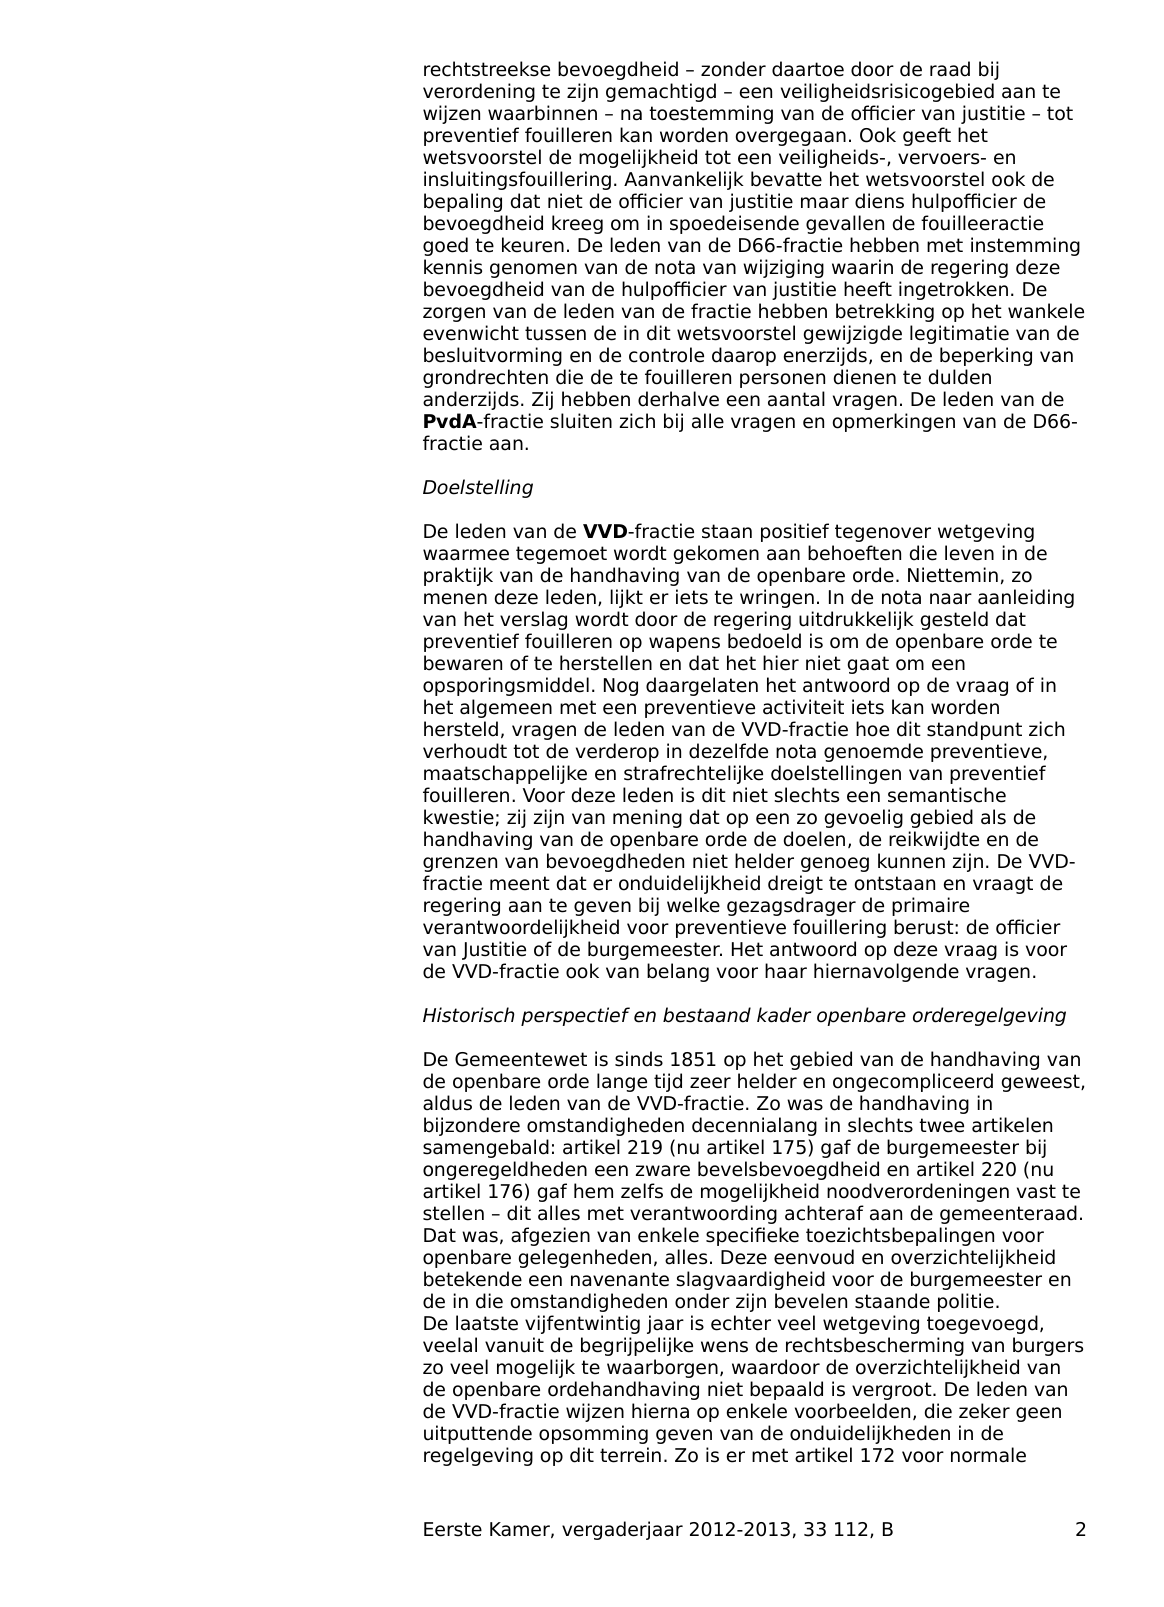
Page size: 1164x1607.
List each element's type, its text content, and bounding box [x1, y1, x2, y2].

text De Gemeentewet is sinds 1851 op het gebied van de handhaving van de openbare orde lange tijd zeer helder en ongecompliceerd geweest, aldus de leden van de VVD-fractie. Zo was de handhaving in bijzondere omstandigheden decennialang in slechts twee artikelen samengebald: artikel 219 (nu artikel 175) gaf de burgemeester bij ongeregeldheden een zware bevelsbevoegdheid en artikel 220 (nu artikel 176) gaf hem zelfs de mogelijkheid noodverordeningen vast te stellen – dit alles met verantwoording achteraf aan de gemeenteraad. Dat was, afgezien van enkele specifieke toezichtsbepalingen voor openbare gelegenheden, alles. Deze eenvoud en overzichtelijkheid betekende een navenante slagvaardigheid voor de burgemeester en de in die omstandigheden onder zijn bevelen staande politie. [422, 1049, 1087, 1313]
subtitle Historisch perspectief en bestaand kader openbare orderegelgeving [422, 1005, 1087, 1027]
text De leden van de VVD-fractie staan positief tegenover wetgeving waarmee tegemoet wordt gekomen aan behoeften die leven in de praktijk van de handhaving van de openbare orde. Niettemin, zo menen deze leden, lijkt er iets te wringen. In de nota naar aanleiding van het verslag wordt door de regering uitdrukkelijk gesteld dat preventief fouilleren op wapens bedoeld is om de openbare orde te bewaren of te herstellen en dat het hier niet gaat om een opsporingsmiddel. Nog daargelaten het antwoord op de vraag of in het algemeen met een preventieve activiteit iets kan worden hersteld, vragen de leden van de VVD-fractie hoe dit standpunt zich verhoudt tot de verderop in dezelfde nota genoemde preventieve, maatschappelijke en strafrechtelijke doelstellingen van preventief fouilleren. Voor deze leden is dit niet slechts een semantische kwestie; zij zijn van mening dat op een zo gevoelig gebied als de handhaving van de openbare orde de doelen, de reikwijdte en de grenzen van bevoegdheden niet helder genoeg kunnen zijn. De VVD-fractie meent dat er onduidelijkheid dreigt te ontstaan en vraagt de regering aan te geven bij welke gezagsdrager de primaire verantwoordelijkheid voor preventieve fouillering berust: de officier van Justitie of de burgemeester. Het antwoord op deze vraag is voor de VVD-fractie ook van belang voor haar hiernavolgende vragen. [422, 521, 1087, 983]
text De laatste vijfentwintig jaar is echter veel wetgeving toegevoegd, veelal vanuit de begrijpelijke wens de rechtsbescherming van burgers zo veel mogelijk te waarborgen, waardoor de overzichtelijkheid van de openbare ordehandhaving niet bepaald is vergroot. De leden van de VVD-fractie wijzen hierna op enkele voorbeelden, die zeker geen uitputtende opsomming geven van de onduidelijkheden in de regelgeving op dit terrein. Zo is er met artikel 172 voor normale [422, 1313, 1087, 1467]
subtitle Doelstelling [422, 477, 1087, 499]
text rechtstreekse bevoegdheid – zonder daartoe door de raad bij verordening te zijn gemachtigd – een veiligheidsrisicogebied aan te wijzen waarbinnen – na toestemming van de officier van justitie – tot preventief fouilleren kan worden overgegaan. Ook geeft het wetsvoorstel de mogelijkheid tot een veiligheids-, vervoers- en insluitingsfouillering. Aanvankelijk bevatte het wetsvoorstel ook de bepaling dat niet de officier van justitie maar diens hulpofficier de bevoegdheid kreeg om in spoedeisende gevallen de fouilleeractie goed te keuren. De leden van de D66-fractie hebben met instemming kennis genomen van de nota van wijziging waarin de regering deze bevoegdheid van de hulpofficier van justitie heeft ingetrokken. De zorgen van de leden van de fractie hebben betrekking op het wankele evenwicht tussen de in dit wetsvoorstel gewijzigde legitimatie van de besluitvorming en de controle daarop enerzijds, en de beperking van grondrechten die de te fouilleren personen dienen te dulden anderzijds. Zij hebben derhalve een aantal vragen. De leden van de PvdA-fractie sluiten zich bij alle vragen en opmerkingen van de D66-fractie aan. [422, 59, 1087, 455]
